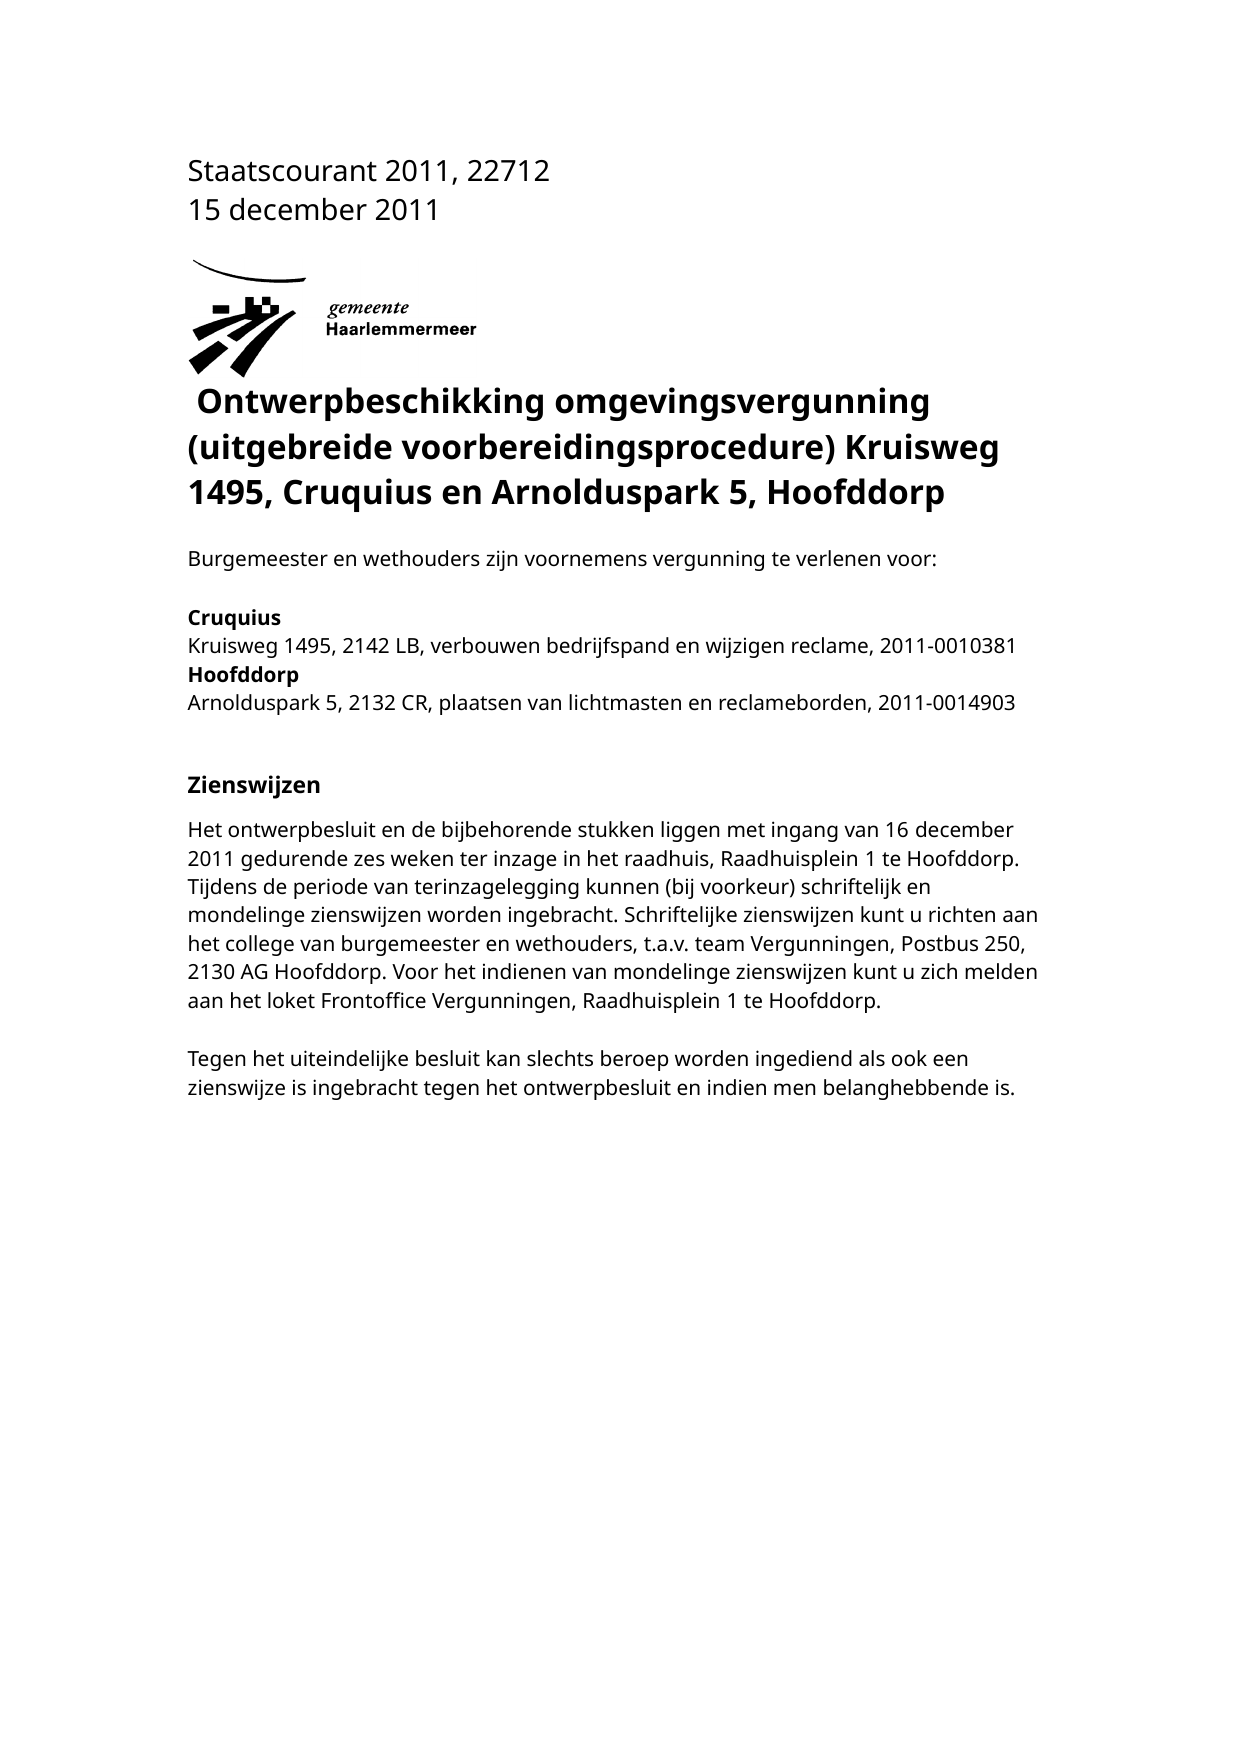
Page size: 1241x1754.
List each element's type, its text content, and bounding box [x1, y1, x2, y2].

text Cruquius [187, 603, 1053, 631]
subtitle Ontwerpbeschikking omgevingsvergunning (uitgebreide voorbereidingsprocedure) Kruisweg 1495, Cruquius en Arnolduspark 5, Hoofddorp [187, 271, 1053, 514]
text Burgemeester en wethouders zijn voornemens vergunning te verlenen voor: [187, 544, 1053, 573]
text Arnolduspark 5, 2132 CR, plaatsen van lichtmasten en reclameborden, 2011-0014903 [187, 688, 1053, 717]
text 15 december 2011 [187, 190, 1053, 229]
picture [187, 258, 477, 378]
subtitle Zienswijzen [187, 769, 1053, 800]
text Kruisweg 1495, 2142 LB, verbouwen bedrijfspand en wijzigen reclame, 2011-0010381 [187, 631, 1053, 660]
text Tegen het uiteindelijke besluit kan slechts beroep worden ingediend als ook een zienswijze is ingebracht tegen het ontwerpbesluit en indien men belanghebbende is. [187, 1044, 1053, 1101]
text Het ontwerpbesluit en de bijbehorende stukken liggen met ingang van 16 december 2011 gedurende zes weken ter inzage in het raadhuis, Raadhuisplein 1 te Hoofddorp. Tijdens de periode van terinzagelegging kunnen (bij voorkeur) schriftelijk en mondelinge zienswijzen worden ingebracht. Schriftelijke zienswijzen kunt u richten aan het college van burgemeester en wethouders, t.a.v. team Vergunningen, Postbus 250, 2130 AG Hoofddorp. Voor het indienen van mondelinge zienswijzen kunt u zich melden aan het loket Frontoffice Vergunningen, Raadhuisplein 1 te Hoofddorp. [187, 815, 1053, 1014]
text Staatscourant 2011, 22712 [187, 150, 1053, 190]
text Hoofddorp [187, 660, 1053, 688]
